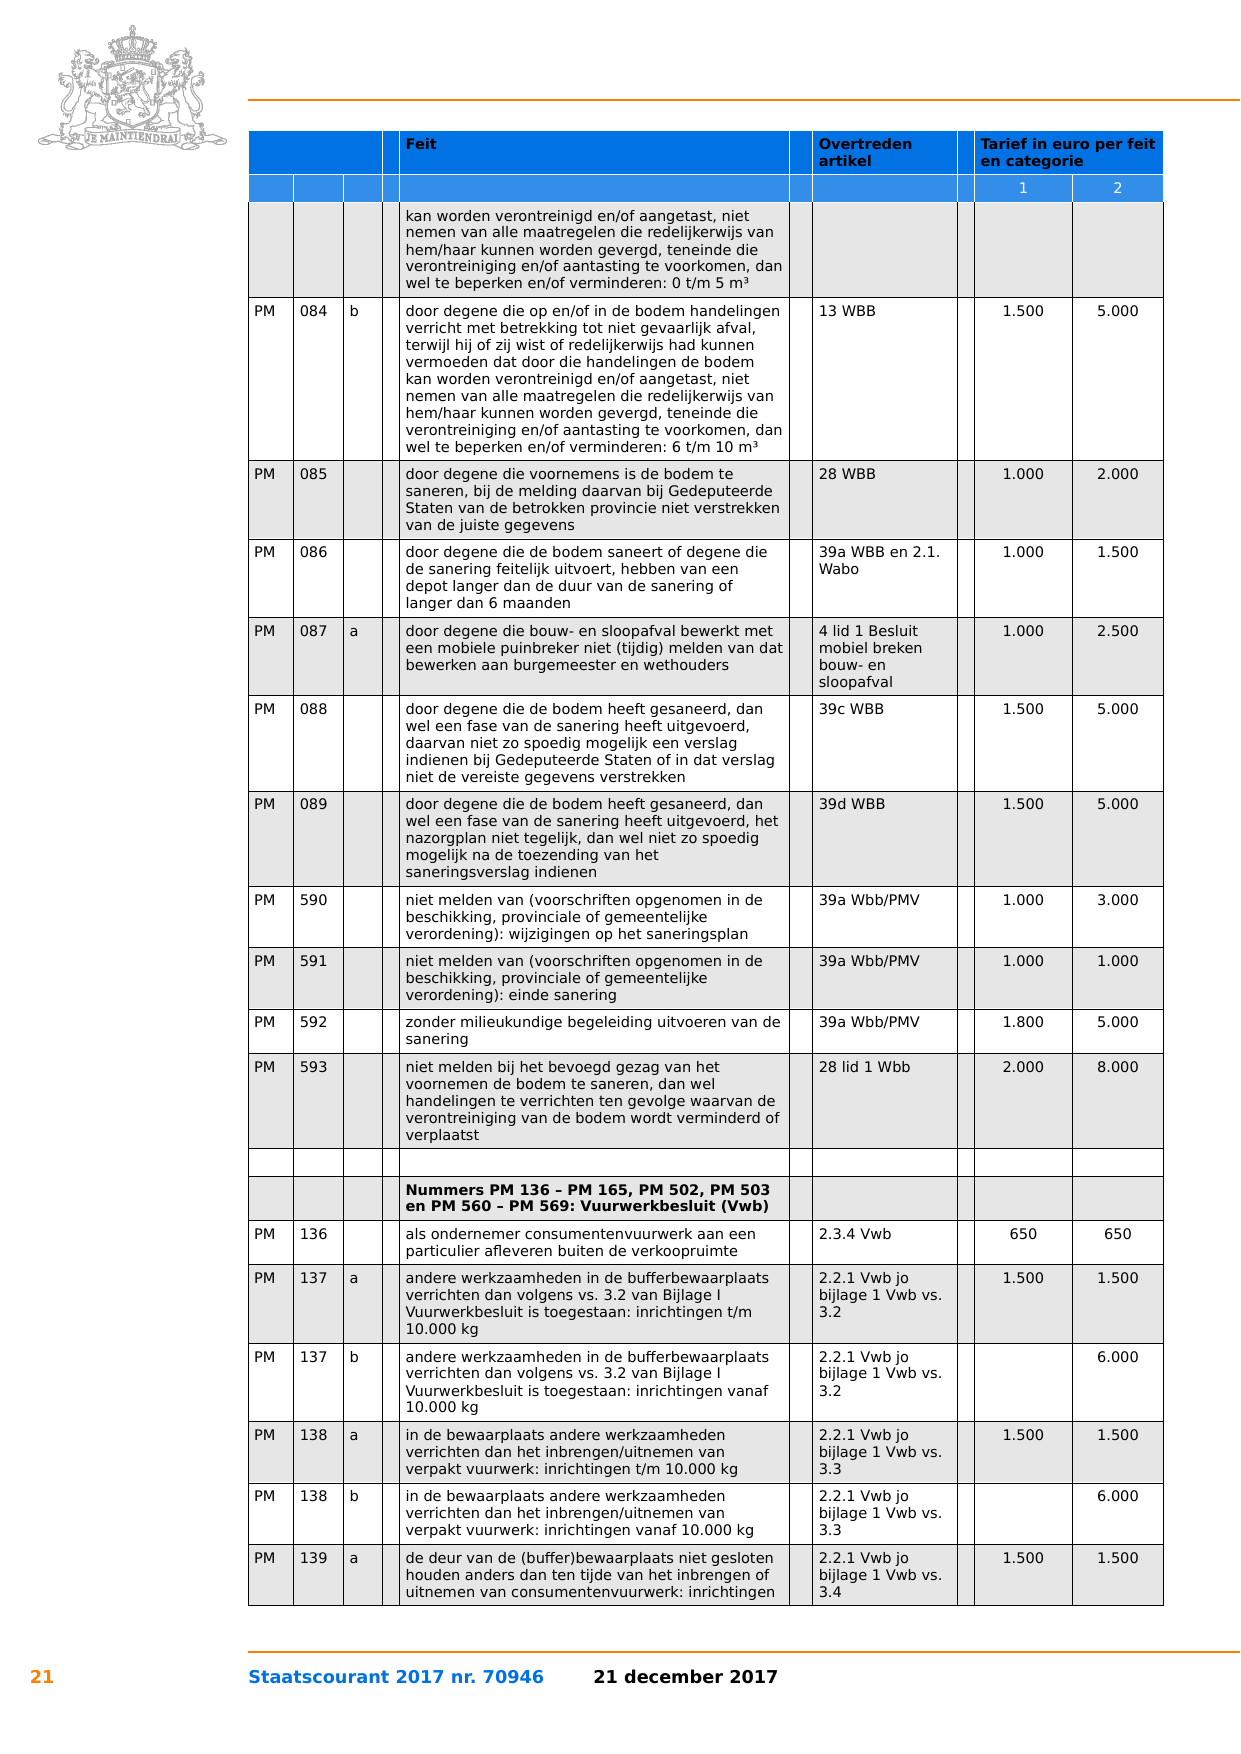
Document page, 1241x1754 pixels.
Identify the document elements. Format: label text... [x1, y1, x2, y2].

table_cell [790, 1344, 812, 1421]
table_cell [790, 1054, 812, 1148]
table_cell [383, 1149, 399, 1176]
table_cell [958, 1484, 974, 1544]
table_cell door degene die de bodem heeft gesaneerd, dan wel een fase van de sanering heeft uitgevoerd, het nazorgplan niet tegelijk, dan wel niet zo spoedig mogelijk na de toezending van het saneringsverslag indienen [400, 792, 789, 886]
table_cell PM [249, 461, 293, 538]
table_cell 5.000 [1073, 792, 1163, 886]
table_cell PM [249, 1422, 293, 1482]
table_cell [344, 175, 382, 202]
table_cell [383, 461, 399, 538]
table_cell b [344, 1484, 382, 1544]
table_cell [958, 203, 974, 297]
table_cell niet melden van (voorschriften opgenomen in de beschikking, provinciale of gemeentelijke verordening): einde sanering [400, 948, 789, 1008]
table_cell [344, 696, 382, 791]
table_cell als ondernemer consumentenvuurwerk aan een particulier afleveren buiten de verkoopruimte [400, 1221, 789, 1264]
table_cell 28 WBB [813, 461, 957, 538]
table_cell a [344, 618, 382, 695]
table_cell [344, 887, 382, 947]
table_cell Nummers PM 136 – PM 165, PM 502, PM 503 en PM 560 – PM 569: Vuurwerkbesluit (Vwb) [400, 1177, 789, 1220]
table_cell 39a Wbb/PMV [813, 887, 957, 947]
table_cell 2.3.4 Vwb [813, 1221, 957, 1264]
table_cell [344, 1010, 382, 1053]
table_cell [383, 1422, 399, 1482]
table_cell [249, 203, 293, 297]
table_cell PM [249, 1344, 293, 1421]
table_cell PM [249, 1221, 293, 1264]
table_cell a [344, 1265, 382, 1343]
table_cell 1.500 [1073, 1265, 1163, 1343]
table_cell [294, 175, 343, 202]
table_cell [790, 540, 812, 617]
table_cell PM [249, 540, 293, 617]
table_cell [249, 1177, 293, 1220]
table_cell de deur van de (buffer)bewaarplaats niet gesloten houden anders dan ten tijde van het inbrengen of uitnemen van consumentenvuurwerk: inrichtingen [400, 1545, 789, 1605]
table_cell 13 WBB [813, 298, 957, 460]
table_cell 2.2.1 Vwb jo bijlage 1 Vwb vs. 3.4 [813, 1545, 957, 1605]
table_cell [383, 203, 399, 297]
table_cell [975, 203, 1072, 297]
table_cell [790, 1221, 812, 1264]
table_cell 2.2.1 Vwb jo bijlage 1 Vwb vs. 3.2 [813, 1344, 957, 1421]
table_cell [383, 1221, 399, 1264]
table_cell [400, 1149, 789, 1176]
table_cell [790, 696, 812, 791]
table_cell [383, 792, 399, 886]
table_cell 138 [294, 1484, 343, 1544]
table_cell 2.000 [975, 1054, 1072, 1148]
table_cell [790, 298, 812, 460]
table_cell [383, 175, 399, 202]
table_cell [383, 1010, 399, 1053]
table_cell andere werkzaamheden in de bufferbewaarplaats verrichten dan volgens vs. 3.2 van Bijlage I Vuurwerkbesluit is toegestaan: inrichtingen t/m 10.000 kg [400, 1265, 789, 1343]
table_cell [790, 1010, 812, 1053]
table_cell [958, 1010, 974, 1053]
table_cell 39a Wbb/PMV [813, 1010, 957, 1053]
table_cell a [344, 1422, 382, 1482]
table_cell door degene die de bodem heeft gesaneerd, dan wel een fase van de sanering heeft uitgevoerd, daarvan niet zo spoedig mogelijk een verslag indienen bij Gedeputeerde Staten of in dat verslag niet de vereiste gegevens verstrekken [400, 696, 789, 791]
table_cell [383, 696, 399, 791]
table_cell 084 [294, 298, 343, 460]
table_cell 5.000 [1073, 298, 1163, 460]
table_cell 591 [294, 948, 343, 1008]
picture [38, 25, 227, 150]
table_cell [813, 203, 957, 297]
table_cell [975, 1484, 1072, 1544]
table_cell [790, 1149, 812, 1176]
table_cell 1.500 [975, 298, 1072, 460]
table_cell zonder milieukundige begeleiding uitvoeren van de sanering [400, 1010, 789, 1053]
table_cell 1.000 [975, 461, 1072, 538]
table_cell [790, 618, 812, 695]
table_cell [958, 1545, 974, 1605]
table_cell 089 [294, 792, 343, 886]
table_cell [383, 298, 399, 460]
table_cell 1.500 [1073, 1545, 1163, 1605]
table_cell door degene die voornemens is de bodem te saneren, bij de melding daarvan bij Gedeputeerde Staten van de betrokken provincie niet verstrekken van de juiste gegevens [400, 461, 789, 538]
table_cell 650 [975, 1221, 1072, 1264]
table_cell 39c WBB [813, 696, 957, 791]
table_cell 4 lid 1 Besluit mobiel breken bouw- en sloopafval [813, 618, 957, 695]
table_cell niet melden van (voorschriften opgenomen in de beschikking, provinciale of gemeentelijke verordening): wijzigingen op het saneringsplan [400, 887, 789, 947]
table_cell 39a WBB en 2.1. Wabo [813, 540, 957, 617]
table_cell [344, 1149, 382, 1176]
table_cell [790, 461, 812, 538]
table_cell 087 [294, 618, 343, 695]
table_cell PM [249, 696, 293, 791]
table_header Feit [400, 131, 789, 174]
table_cell [813, 175, 957, 202]
table_cell [344, 948, 382, 1008]
table_cell [790, 1177, 812, 1220]
table_header Overtreden artikel [813, 131, 957, 174]
table_cell PM [249, 1545, 293, 1605]
table_cell door degene die op en/of in de bodem handelingen verricht met betrekking tot niet gevaarlijk afval, terwijl hij of zij wist of redelijkerwijs had kunnen vermoeden dat door die handelingen de bodem kan worden verontreinigd en/of aangetast, niet nemen van alle maatregelen die redelijkerwijs van hem/haar kunnen worden gevergd, teneinde die verontreiniging en/of aantasting te voorkomen, dan wel te beperken en/of verminderen: 6 t/m 10 m³ [400, 298, 789, 460]
table_cell PM [249, 1010, 293, 1053]
table_cell 137 [294, 1265, 343, 1343]
table_cell [958, 1265, 974, 1343]
table_cell [958, 887, 974, 947]
table_cell [958, 618, 974, 695]
table_cell [294, 1177, 343, 1220]
table_cell 39a Wbb/PMV [813, 948, 957, 1008]
table_cell [790, 1484, 812, 1544]
table_cell 650 [1073, 1221, 1163, 1264]
table_cell [383, 1177, 399, 1220]
table_cell PM [249, 792, 293, 886]
table_cell 1.500 [975, 696, 1072, 791]
table_cell [383, 1054, 399, 1148]
table_cell in de bewaarplaats andere werkzaamheden verrichten dan het inbrengen/uitnemen van verpakt vuurwerk: inrichtingen vanaf 10.000 kg [400, 1484, 789, 1544]
table_cell [958, 792, 974, 886]
table_cell [975, 1344, 1072, 1421]
table_cell PM [249, 618, 293, 695]
table_cell [1073, 1149, 1163, 1176]
table_cell 1 [975, 175, 1072, 202]
table_header [249, 131, 382, 174]
table_cell [958, 1344, 974, 1421]
table_cell 590 [294, 887, 343, 947]
table_cell [344, 1177, 382, 1220]
table_cell [344, 203, 382, 297]
table_cell 137 [294, 1344, 343, 1421]
table_cell 138 [294, 1422, 343, 1482]
table_cell 1.500 [1073, 1422, 1163, 1482]
table_cell niet melden bij het bevoegd gezag van het voornemen de bodem te saneren, dan wel handelingen te verrichten ten gevolge waarvan de verontreiniging van de bodem wordt verminderd of verplaatst [400, 1054, 789, 1148]
table_cell 2.2.1 Vwb jo bijlage 1 Vwb vs. 3.2 [813, 1265, 957, 1343]
table_cell 6.000 [1073, 1344, 1163, 1421]
table_cell PM [249, 1484, 293, 1544]
table_cell 592 [294, 1010, 343, 1053]
table_cell PM [249, 1054, 293, 1148]
table_cell 2 [1073, 175, 1163, 202]
table_header Tarief in euro per feit en categorie [975, 131, 1163, 174]
table_cell b [344, 1344, 382, 1421]
table_cell 5.000 [1073, 696, 1163, 791]
table_cell 593 [294, 1054, 343, 1148]
table_cell [813, 1177, 957, 1220]
table_cell b [344, 298, 382, 460]
table_cell 1.500 [975, 1265, 1072, 1343]
table_header [790, 131, 812, 174]
table_cell in de bewaarplaats andere werkzaamheden verrichten dan het inbrengen/uitnemen van verpakt vuurwerk: inrichtingen t/m 10.000 kg [400, 1422, 789, 1482]
table_cell [344, 540, 382, 617]
table_cell [790, 203, 812, 297]
table_cell [958, 1054, 974, 1148]
table_cell [383, 618, 399, 695]
table_cell 2.2.1 Vwb jo bijlage 1 Vwb vs. 3.3 [813, 1422, 957, 1482]
table_cell [383, 1545, 399, 1605]
table_cell [294, 1149, 343, 1176]
table_cell [249, 1149, 293, 1176]
table_cell [383, 540, 399, 617]
table_cell [344, 792, 382, 886]
table_cell [1073, 1177, 1163, 1220]
table_cell [958, 175, 974, 202]
table_cell door degene die bouw- en sloopafval bewerkt met een mobiele puinbreker niet (tijdig) melden van dat bewerken aan burgemeester en wethouders [400, 618, 789, 695]
table_cell [344, 1054, 382, 1148]
table_cell 3.000 [1073, 887, 1163, 947]
table_cell PM [249, 1265, 293, 1343]
table_cell 2.000 [1073, 461, 1163, 538]
table_cell [790, 887, 812, 947]
table_cell [958, 540, 974, 617]
table_cell [790, 1422, 812, 1482]
table_cell a [344, 1545, 382, 1605]
table_cell 2.2.1 Vwb jo bijlage 1 Vwb vs. 3.3 [813, 1484, 957, 1544]
table_cell 1.500 [975, 792, 1072, 886]
table_cell 086 [294, 540, 343, 617]
table_cell [400, 175, 789, 202]
table_cell [344, 461, 382, 538]
table_cell 1.500 [1073, 540, 1163, 617]
table_cell door degene die de bodem saneert of degene die de sanering feitelijk uitvoert, hebben van een depot langer dan de duur van de sanering of langer dan 6 maanden [400, 540, 789, 617]
table_cell 28 lid 1 Wbb [813, 1054, 957, 1148]
table_cell [383, 1344, 399, 1421]
table_cell PM [249, 298, 293, 460]
table_header [958, 131, 974, 174]
table_cell 136 [294, 1221, 343, 1264]
table_cell [958, 298, 974, 460]
table_cell 39d WBB [813, 792, 957, 886]
table_cell 1.000 [975, 948, 1072, 1008]
table_cell 088 [294, 696, 343, 791]
table_header [383, 131, 399, 174]
table_cell [958, 1422, 974, 1482]
table_cell 139 [294, 1545, 343, 1605]
table_cell [958, 1221, 974, 1264]
table_cell [975, 1149, 1072, 1176]
table_cell [383, 1484, 399, 1544]
table_cell PM [249, 948, 293, 1008]
table_cell [958, 461, 974, 538]
table_cell [790, 1545, 812, 1605]
table_cell [294, 203, 343, 297]
table_cell [813, 1149, 957, 1176]
table_cell [790, 948, 812, 1008]
table_cell 2.500 [1073, 618, 1163, 695]
table_cell [1073, 203, 1163, 297]
table_cell [958, 696, 974, 791]
table_cell PM [249, 887, 293, 947]
table_cell 5.000 [1073, 1010, 1163, 1053]
table_cell 8.000 [1073, 1054, 1163, 1148]
table_cell 6.000 [1073, 1484, 1163, 1544]
table_cell [790, 175, 812, 202]
table_cell 1.500 [975, 1545, 1072, 1605]
table_cell 1.000 [975, 887, 1072, 947]
table_cell [383, 1265, 399, 1343]
table_cell [383, 887, 399, 947]
table_cell 1.000 [1073, 948, 1163, 1008]
table_cell kan worden verontreinigd en/of aangetast, niet nemen van alle maatregelen die redelijkerwijs van hem/haar kunnen worden gevergd, teneinde die verontreiniging en/of aantasting te voorkomen, dan wel te beperken en/of verminderen: 0 t/m 5 m³ [400, 203, 789, 297]
table_cell [958, 1149, 974, 1176]
table_cell [975, 1177, 1072, 1220]
table_cell 1.800 [975, 1010, 1072, 1053]
table_cell [344, 1221, 382, 1264]
table_cell andere werkzaamheden in de bufferbewaarplaats verrichten dan volgens vs. 3.2 van Bijlage I Vuurwerkbesluit is toegestaan: inrichtingen vanaf 10.000 kg [400, 1344, 789, 1421]
table_cell 1.000 [975, 540, 1072, 617]
table_cell [790, 792, 812, 886]
table_cell [958, 1177, 974, 1220]
table_cell 085 [294, 461, 343, 538]
table_cell 1.000 [975, 618, 1072, 695]
table_cell 1.500 [975, 1422, 1072, 1482]
table_cell [790, 1265, 812, 1343]
table_cell [249, 175, 293, 202]
table_cell [383, 948, 399, 1008]
table_cell [958, 948, 974, 1008]
